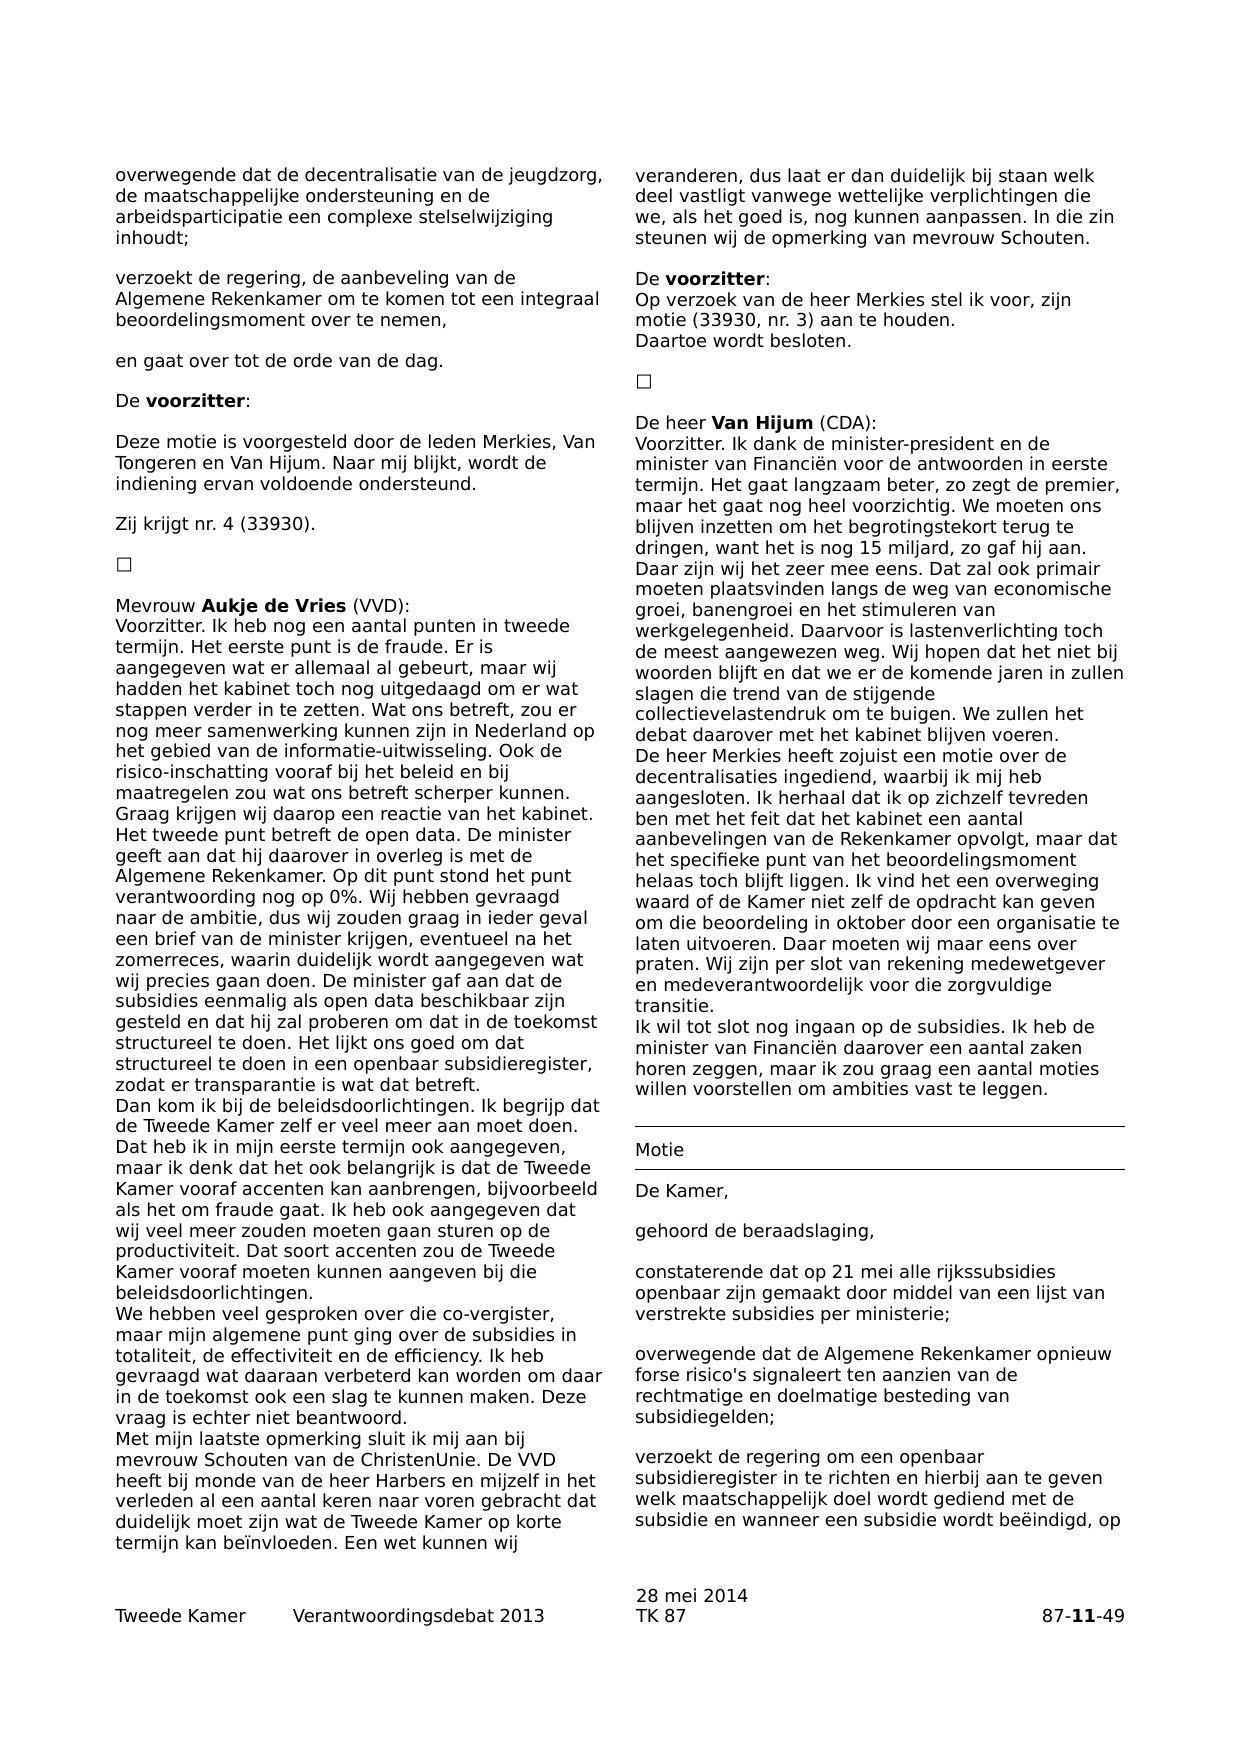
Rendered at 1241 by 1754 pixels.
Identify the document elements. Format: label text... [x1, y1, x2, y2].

text en gaat over tot de orde van de dag. [115, 350, 605, 371]
text gehoord de beraadslaging, [635, 1221, 1125, 1242]
text ⬜ [635, 372, 1125, 393]
text Deze motie is voorgesteld door de leden Merkies, Van Tongeren en Van Hijum. Naar mij blijkt, wordt de indiening ervan voldoende ondersteund. [115, 432, 605, 494]
text Motie [635, 1140, 1125, 1161]
text De heer Merkies heeft zojuist een motie over de decentralisaties ingediend, waarbij ik mij heb aangesloten. Ik herhaal dat ik op zichzelf tevreden ben met het feit dat het kabinet een aantal aanbevelingen van de Rekenkamer opvolgt, maar dat het specifieke punt van het beoordelingsmoment helaas toch blijft liggen. Ik vind het een overweging waard of de Kamer niet zelf de opdracht kan geven om die beoordeling in oktober door een organisatie te laten uitvoeren. Daar moeten wij maar eens over praten. Wij zijn per slot van rekening medewetgever en medeverantwoordelijk voor die zorgvuldige transitie. [635, 746, 1125, 1017]
text Met mijn laatste opmerking sluit ik mij aan bij mevrouw Schouten van de ChristenUnie. De VVD heeft bij monde van de heer Harbers en mijzelf in het verleden al een aantal keren naar voren gebracht dat duidelijk moet zijn wat de Tweede Kamer op korte termijn kan beïnvloeden. Een wet kunnen wij [115, 1429, 605, 1554]
text overwegende dat de Algemene Rekenkamer opnieuw forse risico's signaleert ten aanzien van de rechtmatige en doelmatige besteding van subsidiegelden; [635, 1344, 1125, 1427]
text Voorzitter. Ik heb nog een aantal punten in tweede termijn. Het eerste punt is de fraude. Er is aangegeven wat er allemaal al gebeurt, maar wij hadden het kabinet toch nog uitgedaagd om er wat stappen verder in te zetten. Wat ons betreft, zou er nog meer samenwerking kunnen zijn in Nederland op het gebied van de informatie-uitwisseling. Ook de risico-inschatting vooraf bij het beleid en bij maatregelen zou wat ons betreft scherper kunnen. Graag krijgen wij daarop een reactie van het kabinet. [115, 616, 605, 824]
text Zij krijgt nr. 4 (33930). [115, 514, 605, 535]
text Het tweede punt betreft de open data. De minister geeft aan dat hij daarover in overleg is met de Algemene Rekenkamer. Op dit punt stond het punt verantwoording nog op 0%. Wij hebben gevraagd naar de ambitie, dus wij zouden graag in ieder geval een brief van de minister krijgen, eventueel na het zomerreces, waarin duidelijk wordt aangegeven wat wij precies gaan doen. De minister gaf aan dat de subsidies eenmalig als open data beschikbaar zijn gesteld en dat hij zal proberen om dat in de toekomst structureel te doen. Het lijkt ons goed om dat structureel te doen in een openbaar subsidieregister, zodat er transparantie is wat dat betreft. [115, 824, 605, 1095]
text Voorzitter. Ik dank de minister-president en de minister van Financiën voor de antwoorden in eerste termijn. Het gaat langzaam beter, zo zegt de premier, maar het gaat nog heel voorzichtig. We moeten ons blijven inzetten om het begrotingstekort terug te dringen, want het is nog 15 miljard, zo gaf hij aan. Daar zijn wij het zeer mee eens. Dat zal ook primair moeten plaatsvinden langs de weg van economische groei, banengroei en het stimuleren van werkgelegenheid. Daarvoor is lastenverlichting toch de meest aangewezen weg. Wij hopen dat het niet bij woorden blijft en dat we er de komende jaren in zullen slagen die trend van de stijgende collectievelastendruk om te buigen. We zullen het debat daarover met het kabinet blijven voeren. [635, 433, 1125, 746]
text veranderen, dus laat er dan duidelijk bij staan welk deel vastligt vanwege wettelijke verplichtingen die we, als het goed is, nog kunnen aanpassen. In die zin steunen wij de opmerking van mevrouw Schouten. [635, 165, 1125, 249]
text Daartoe wordt besloten. [635, 331, 1125, 352]
text verzoekt de regering, de aanbeveling van de Algemene Rekenkamer om te komen tot een integraal beoordelingsmoment over te nemen, [115, 268, 605, 330]
text De heer Van Hijum (CDA): [635, 413, 1125, 433]
text De voorzitter: [635, 269, 1125, 289]
text ⬜ [115, 555, 605, 576]
text Dan kom ik bij de beleidsdoorlichtingen. Ik begrijp dat de Tweede Kamer zelf er veel meer aan moet doen. Dat heb ik in mijn eerste termijn ook aangegeven, maar ik denk dat het ook belangrijk is dat de Tweede Kamer vooraf accenten kan aanbrengen, bijvoorbeeld als het om fraude gaat. Ik heb ook aangegeven dat wij veel meer zouden moeten gaan sturen op de productiviteit. Dat soort accenten zou de Tweede Kamer vooraf moeten kunnen aangeven bij die beleidsdoorlichtingen. [115, 1095, 605, 1304]
text Op verzoek van de heer Merkies stel ik voor, zijn motie (33930, nr. 3) aan te houden. [635, 289, 1125, 331]
text overwegende dat de decentralisatie van de jeugdzorg, de maatschappelijke ondersteuning en de arbeidsparticipatie een complexe stelselwijziging inhoudt; [115, 165, 605, 248]
text We hebben veel gesproken over die co-vergister, maar mijn algemene punt ging over de subsidies in totaliteit, de effectiviteit en de efficiency. Ik heb gevraagd wat daaraan verbeterd kan worden om daar in de toekomst ook een slag te kunnen maken. Deze vraag is echter niet beantwoord. [115, 1304, 605, 1429]
text De voorzitter: [115, 391, 605, 412]
text De Kamer, [635, 1181, 1125, 1201]
text Mevrouw Aukje de Vries (VVD): [115, 596, 605, 616]
text Ik wil tot slot nog ingaan op de subsidies. Ik heb de minister van Financiën daarover een aantal zaken horen zeggen, maar ik zou graag een aantal moties willen voorstellen om ambities vast te leggen. [635, 1017, 1125, 1100]
text constaterende dat op 21 mei alle rijkssubsidies openbaar zijn gemaakt door middel van een lijst van verstrekte subsidies per ministerie; [635, 1262, 1125, 1324]
text verzoekt de regering om een openbaar subsidieregister in te richten en hierbij aan te geven welk maatschappelijk doel wordt gediend met de subsidie en wanneer een subsidie wordt beëindigd, op [635, 1447, 1125, 1530]
